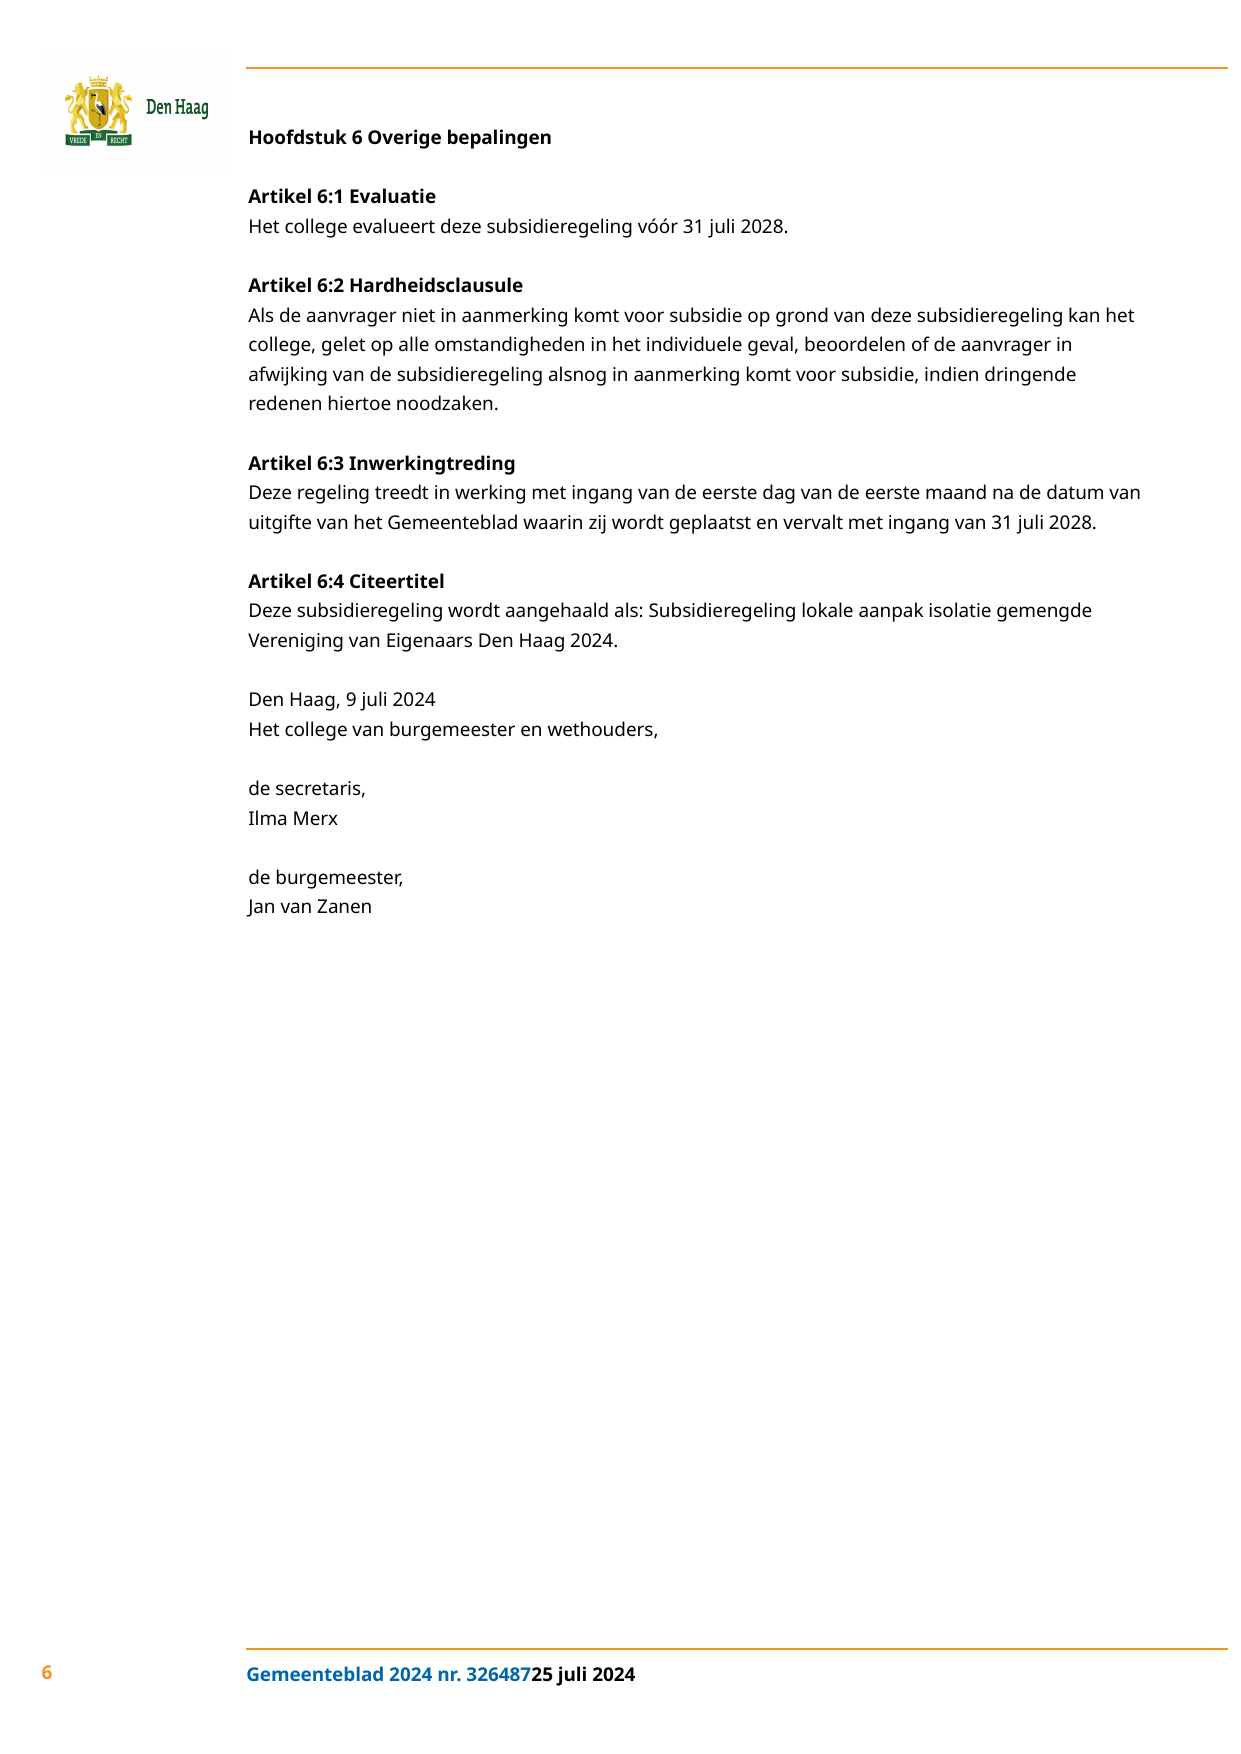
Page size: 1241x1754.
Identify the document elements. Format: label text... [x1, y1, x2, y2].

text de burgemeester, [248, 864, 1152, 890]
text Deze subsidieregeling wordt aangehaald als: Subsidieregeling lokale aanpak isolatie gemengde Vereniging van Eigenaars Den Haag 2024. [248, 598, 1152, 653]
text Den Haag, 9 juli 2024 [248, 686, 1152, 712]
text Het college van burgemeester en wethouders, [248, 716, 1152, 742]
text de secretaris, [248, 775, 1152, 801]
text Ilma Merx [248, 805, 1152, 831]
text Artikel 6:1 Evaluatie [248, 183, 1152, 209]
text Hoofdstuk 6 Overige bepalingen [248, 124, 1152, 150]
text Artikel 6:3 Inwerkingtreding [248, 450, 1152, 476]
text Als de aanvrager niet in aanmerking komt voor subsidie op grond van deze subsidieregeling kan het college, gelet op alle omstandigheden in het individuele geval, beoordelen of de aanvrager in afwijking van de subsidieregeling alsnog in aanmerking komt voor subsidie, indien dringende redenen hiertoe noodzaken. [248, 302, 1152, 416]
picture [41, 47, 231, 172]
text Artikel 6:4 Citeertitel [248, 568, 1152, 594]
text Jan van Zanen [248, 893, 1152, 919]
text Deze regeling treedt in werking met ingang van de eerste dag van de eerste maand na de datum van uitgifte van het Gemeenteblad waarin zij wordt geplaatst en vervalt met ingang van 31 juli 2028. [248, 479, 1152, 535]
text Artikel 6:2 Hardheidsclausule [248, 272, 1152, 298]
text Het college evalueert deze subsidieregeling vóór 31 juli 2028. [248, 213, 1152, 239]
